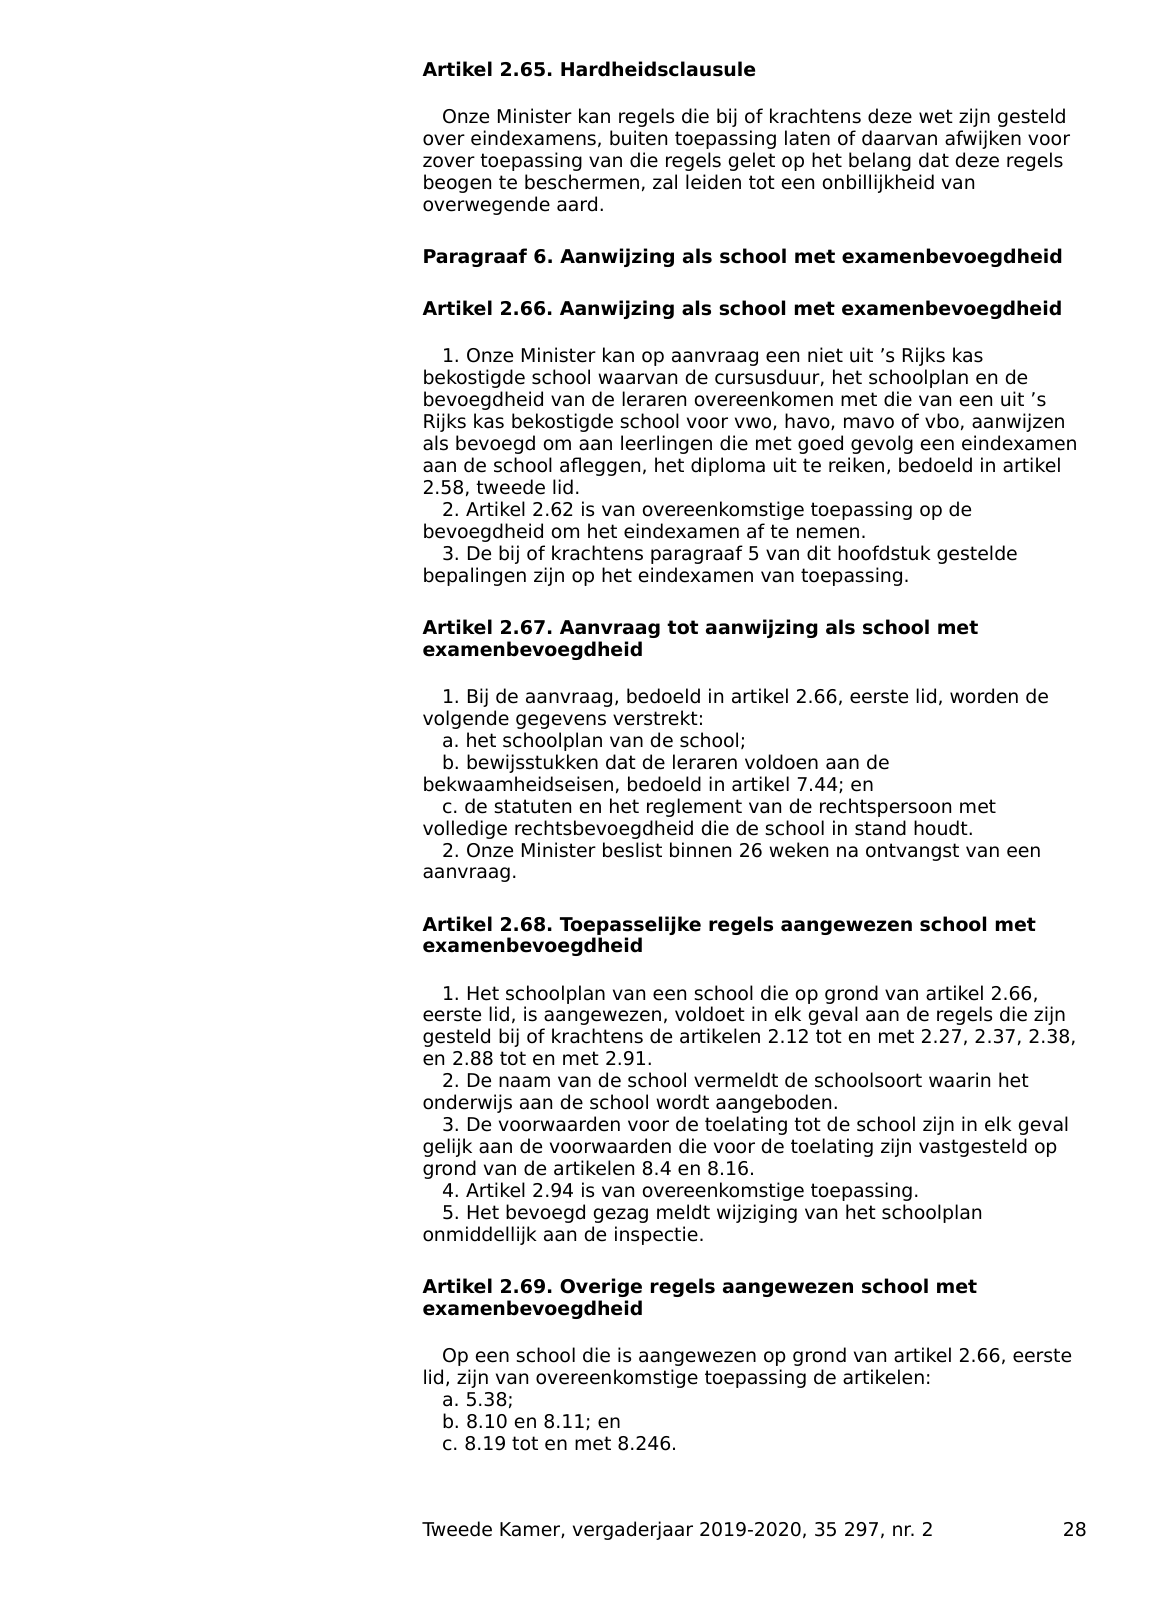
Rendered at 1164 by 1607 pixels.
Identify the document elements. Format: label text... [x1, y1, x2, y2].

text 4. Artikel 2.94 is van overeenkomstige toepassing. [422, 1180, 1087, 1202]
text 2. Artikel 2.62 is van overeenkomstige toepassing op de bevoegdheid om het eindexamen af te nemen. [422, 499, 1087, 543]
text Onze Minister kan regels die bij of krachtens deze wet zijn gesteld over eindexamens, buiten toepassing laten of daarvan afwijken voor zover toepassing van die regels gelet op het belang dat deze regels beogen te beschermen, zal leiden tot een onbillijkheid van overwegende aard. [422, 106, 1087, 216]
text Op een school die is aangewezen op grond van artikel 2.66, eerste lid, zijn van overeenkomstige toepassing de artikelen: [422, 1345, 1087, 1389]
text a. het schoolplan van de school; [422, 729, 1087, 752]
subtitle Artikel 2.69. Overige regels aangewezen school met examenbevoegdheid [422, 1276, 1087, 1320]
text 5. Het bevoegd gezag meldt wijziging van het schoolplan onmiddellijk aan de inspectie. [422, 1202, 1087, 1246]
text 1. Het schoolplan van een school die op grond van artikel 2.66, eerste lid, is aangewezen, voldoet in elk geval aan de regels die zijn gesteld bij of krachtens de artikelen 2.12 tot en met 2.27, 2.37, 2.38, en 2.88 tot en met 2.91. [422, 982, 1087, 1070]
text 3. De bij of krachtens paragraaf 5 van dit hoofdstuk gestelde bepalingen zijn op het eindexamen van toepassing. [422, 543, 1087, 587]
text b. 8.10 en 8.11; en [422, 1411, 1087, 1433]
text 2. De naam van de school vermeldt de schoolsoort waarin het onderwijs aan de school wordt aangeboden. [422, 1070, 1087, 1114]
subtitle Paragraaf 6. Aanwijzing als school met examenbevoegdheid [422, 246, 1087, 268]
text c. de statuten en het reglement van de rechtspersoon met volledige rechtsbevoegdheid die de school in stand houdt. [422, 796, 1087, 839]
text 1. Bij de aanvraag, bedoeld in artikel 2.66, eerste lid, worden de volgende gegevens verstrekt: [422, 686, 1087, 729]
text 2. Onze Minister beslist binnen 26 weken na ontvangst van een aanvraag. [422, 839, 1087, 883]
subtitle Artikel 2.67. Aanvraag tot aanwijzing als school met examenbevoegdheid [422, 617, 1087, 661]
text c. 8.19 tot en met 8.246. [422, 1433, 1087, 1455]
text b. bewijsstukken dat de leraren voldoen aan de bekwaamheidseisen, bedoeld in artikel 7.44; en [422, 752, 1087, 796]
text 3. De voorwaarden voor de toelating tot de school zijn in elk geval gelijk aan de voorwaarden die voor de toelating zijn vastgesteld op grond van de artikelen 8.4 en 8.16. [422, 1114, 1087, 1180]
text a. 5.38; [422, 1389, 1087, 1411]
subtitle Artikel 2.68. Toepasselijke regels aangewezen school met examenbevoegdheid [422, 913, 1087, 957]
subtitle Artikel 2.66. Aanwijzing als school met examenbevoegdheid [422, 298, 1087, 320]
text 1. Onze Minister kan op aanvraag een niet uit ’s Rijks kas bekostigde school waarvan de cursusduur, het schoolplan en de bevoegdheid van de leraren overeenkomen met die van een uit ’s Rijks kas bekostigde school voor vwo, havo, mavo of vbo, aanwijzen als bevoegd om aan leerlingen die met goed gevolg een eindexamen aan de school afleggen, het diploma uit te reiken, bedoeld in artikel 2.58, tweede lid. [422, 345, 1087, 499]
subtitle Artikel 2.65. Hardheidsclausule [422, 59, 1087, 81]
